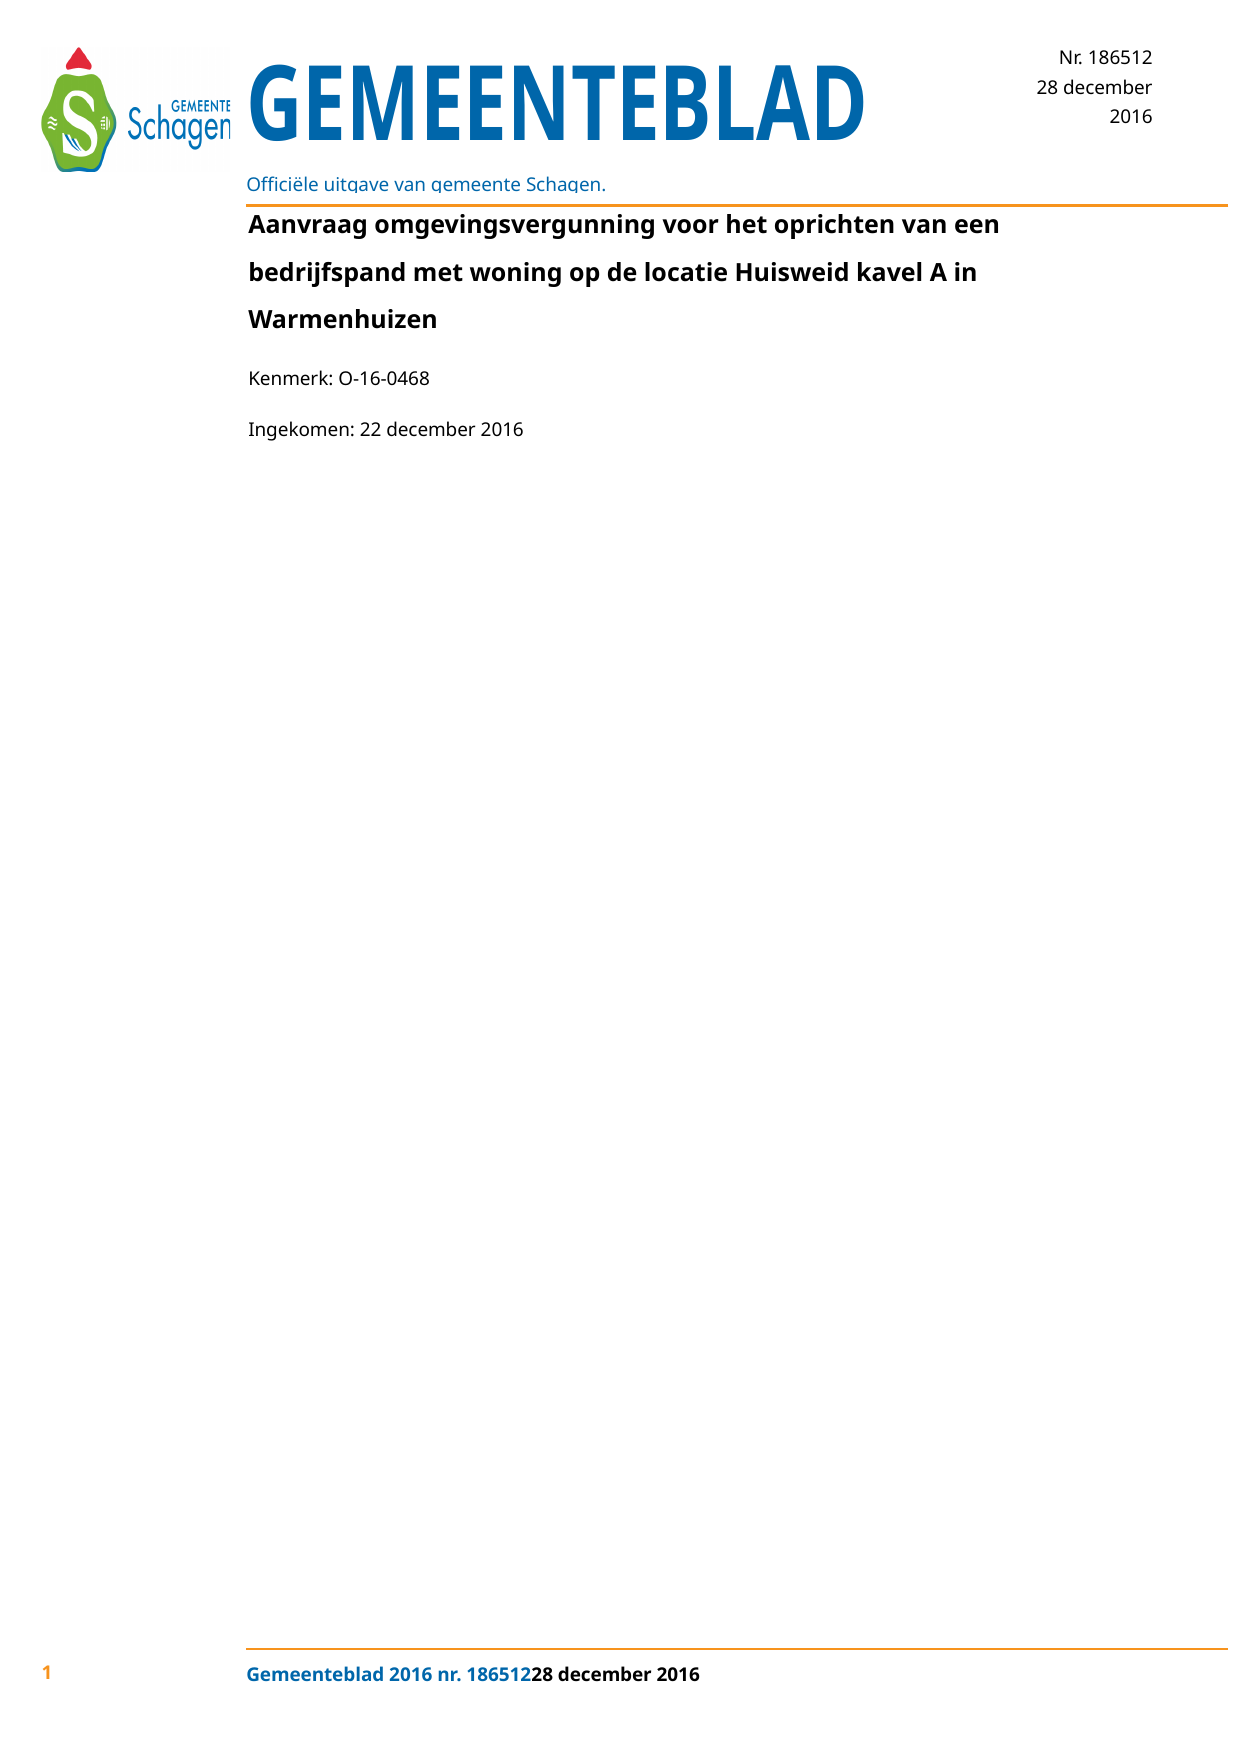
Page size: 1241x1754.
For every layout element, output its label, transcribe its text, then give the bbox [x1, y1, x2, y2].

text Kenmerk: O-16-0468 [248, 366, 1152, 391]
picture [41, 47, 231, 172]
text Aanvraag omgevingsvergunning voor het oprichten van een bedrijfspand met woning op de locatie Huisweid kavel A in Warmenhuizen [248, 207, 1152, 336]
text Ingekomen: 22 december 2016 [248, 416, 1152, 442]
